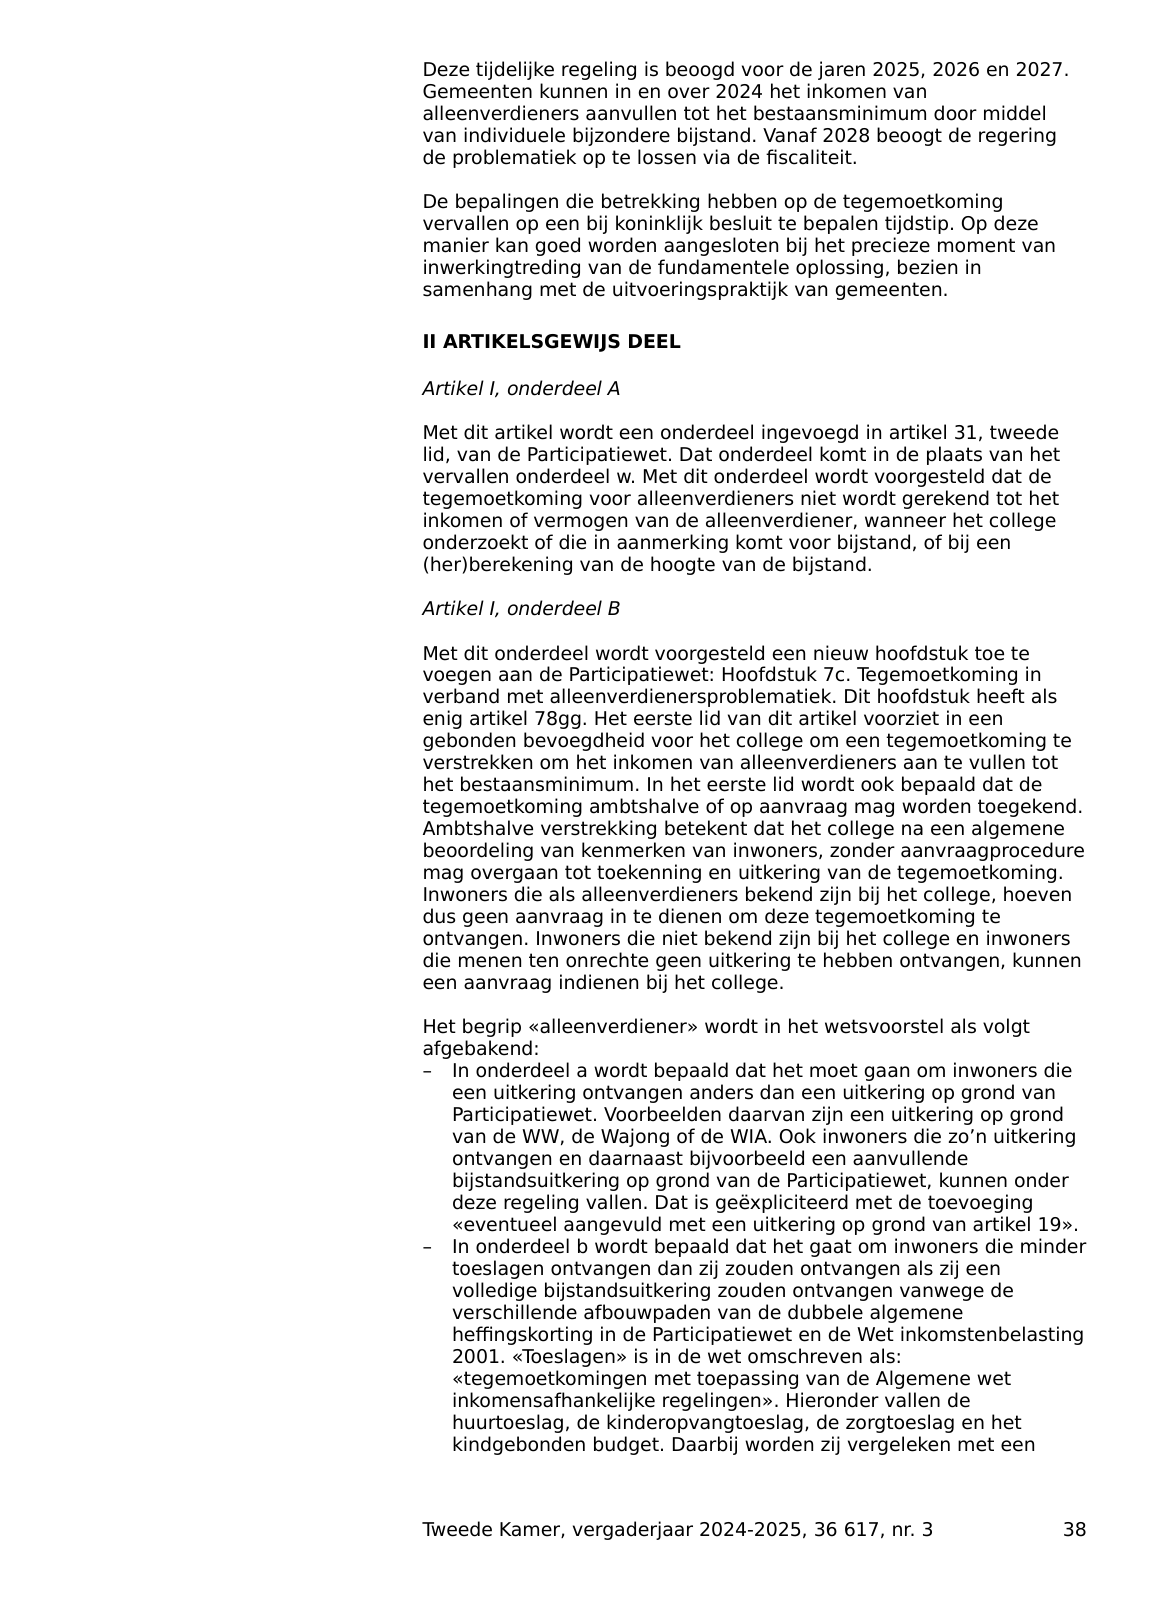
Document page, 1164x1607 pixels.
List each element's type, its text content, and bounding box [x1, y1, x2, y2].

text Met dit artikel wordt een onderdeel ingevoegd in artikel 31, tweede lid, van de Participatiewet. Dat onderdeel komt in de plaats van het vervallen onderdeel w. Met dit onderdeel wordt voorgesteld dat de tegemoetkoming voor alleenverdieners niet wordt gerekend tot het inkomen of vermogen van de alleenverdiener, wanneer het college onderzoekt of die in aanmerking komt voor bijstand, of bij een (her)berekening van de hoogte van de bijstand. [422, 422, 1087, 576]
text – In onderdeel b wordt bepaald dat het gaat om inwoners die minder toeslagen ontvangen dan zij zouden ontvangen als zij een volledige bijstandsuitkering zouden ontvangen vanwege de verschillende afbouwpaden van de dubbele algemene heffingskorting in de Participatiewet en de Wet inkomstenbelasting 2001. «Toeslagen» is in de wet omschreven als: «tegemoetkomingen met toepassing van de Algemene wet inkomensafhankelijke regelingen». Hieronder vallen de huurtoeslag, de kinderopvangtoeslag, de zorgtoeslag en het kindgebonden budget. Daarbij worden zij vergeleken met een [422, 1236, 1087, 1456]
text – In onderdeel a wordt bepaald dat het moet gaan om inwoners die een uitkering ontvangen anders dan een uitkering op grond van Participatiewet. Voorbeelden daarvan zijn een uitkering op grond van de WW, de Wajong of de WIA. Ook inwoners die zo’n uitkering ontvangen en daarnaast bijvoorbeeld een aanvullende bijstandsuitkering op grond van de Participatiewet, kunnen onder deze regeling vallen. Dat is geëxpliciteerd met de toevoeging «eventueel aangevuld met een uitkering op grond van artikel 19». [422, 1060, 1087, 1236]
text De bepalingen die betrekking hebben op de tegemoetkoming vervallen op een bij koninklijk besluit te bepalen tijdstip. Op deze manier kan goed worden aangesloten bij het precieze moment van inwerkingtreding van de fundamentele oplossing, bezien in samenhang met de uitvoeringspraktijk van gemeenten. [422, 191, 1087, 301]
subtitle Artikel I, onderdeel B [422, 598, 1087, 620]
text Het begrip «alleenverdiener» wordt in het wetsvoorstel als volgt afgebakend: [422, 1016, 1087, 1060]
subtitle Artikel I, onderdeel A [422, 378, 1087, 400]
text Met dit onderdeel wordt voorgesteld een nieuw hoofdstuk toe te voegen aan de Participatiewet: Hoofdstuk 7c. Tegemoetkoming in verband met alleenverdienersproblematiek. Dit hoofdstuk heeft als enig artikel 78gg. Het eerste lid van dit artikel voorziet in een gebonden bevoegdheid voor het college om een tegemoetkoming te verstrekken om het inkomen van alleenverdieners aan te vullen tot het bestaansminimum. In het eerste lid wordt ook bepaald dat de tegemoetkoming ambtshalve of op aanvraag mag worden toegekend. Ambtshalve verstrekking betekent dat het college na een algemene beoordeling van kenmerken van inwoners, zonder aanvraagprocedure mag overgaan tot toekenning en uitkering van de tegemoetkoming. Inwoners die als alleenverdieners bekend zijn bij het college, hoeven dus geen aanvraag in te dienen om deze tegemoetkoming te ontvangen. Inwoners die niet bekend zijn bij het college en inwoners die menen ten onrechte geen uitkering te hebben ontvangen, kunnen een aanvraag indienen bij het college. [422, 642, 1087, 994]
subtitle II ARTIKELSGEWIJS DEEL [422, 331, 1087, 353]
text Deze tijdelijke regeling is beoogd voor de jaren 2025, 2026 en 2027. Gemeenten kunnen in en over 2024 het inkomen van alleenverdieners aanvullen tot het bestaansminimum door middel van individuele bijzondere bijstand. Vanaf 2028 beoogt de regering de problematiek op te lossen via de fiscaliteit. [422, 59, 1087, 169]
